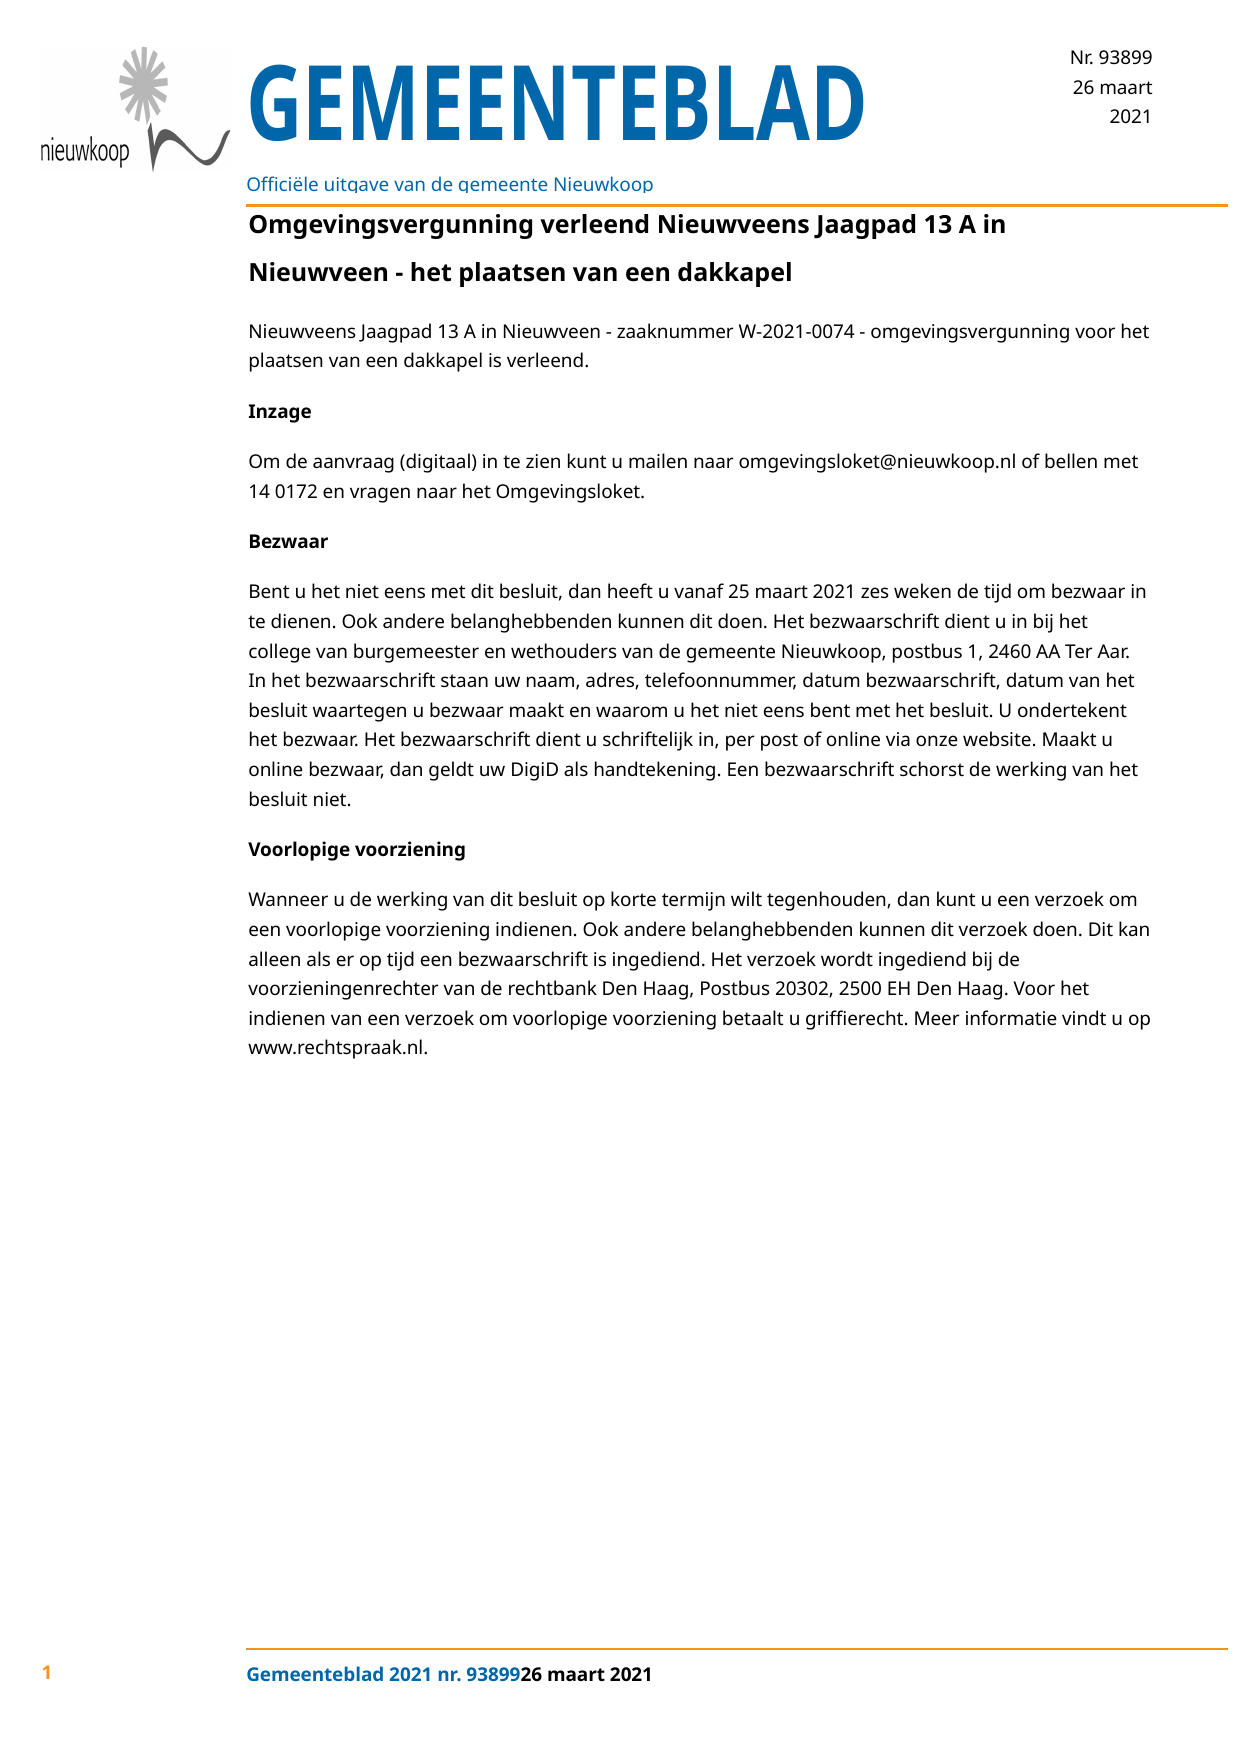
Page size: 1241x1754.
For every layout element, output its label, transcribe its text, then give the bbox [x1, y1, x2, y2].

text Omgevingsvergunning verleend Nieuwveens Jaagpad 13 A in Nieuwveen - het plaatsen van een dakkapel [248, 207, 1152, 288]
text Wanneer u de werking van dit besluit op korte termijn wilt tegenhouden, dan kunt u een verzoek om een voorlopige voorziening indienen. Ook andere belanghebbenden kunnen dit verzoek doen. Dit kan alleen als er op tijd een bezwaarschrift is ingediend. Het verzoek wordt ingediend bij de voorzieningenrechter van de rechtbank Den Haag, Postbus 20302, 2500 EH Den Haag. Voor het indienen van een verzoek om voorlopige voorziening betaalt u griffierecht. Meer informatie vindt u op www.rechtspraak.nl. [248, 887, 1152, 1060]
text Inzage [248, 398, 1152, 424]
text Nieuwveens Jaagpad 13 A in Nieuwveen - zaaknummer W-2021-0074 - omgevingsvergunning voor het plaatsen van een dakkapel is verleend. [248, 318, 1152, 373]
text Om de aanvraag (digitaal) in te zien kunt u mailen naar omgevingsloket@nieuwkoop.nl of bellen met 14 0172 en vragen naar het Omgevingsloket. [248, 448, 1152, 504]
text Voorlopige voorziening [248, 836, 1152, 862]
text Bezwaar [248, 528, 1152, 554]
picture [41, 47, 231, 172]
text Bent u het niet eens met dit besluit, dan heeft u vanaf 25 maart 2021 zes weken de tijd om bezwaar in te dienen. Ook andere belanghebbenden kunnen dit doen. Het bezwaarschrift dient u in bij het college van burgemeester en wethouders van de gemeente Nieuwkoop, postbus 1, 2460 AA Ter Aar. In het bezwaarschrift staan uw naam, adres, telefoonnummer, datum bezwaarschrift, datum van het besluit waartegen u bezwaar maakt en waarom u het niet eens bent met het besluit. U ondertekent het bezwaar. Het bezwaarschrift dient u schriftelijk in, per post of online via onze website. Maakt u online bezwaar, dan geldt uw DigiD als handtekening. Een bezwaarschrift schorst de werking van het besluit niet. [248, 579, 1152, 812]
